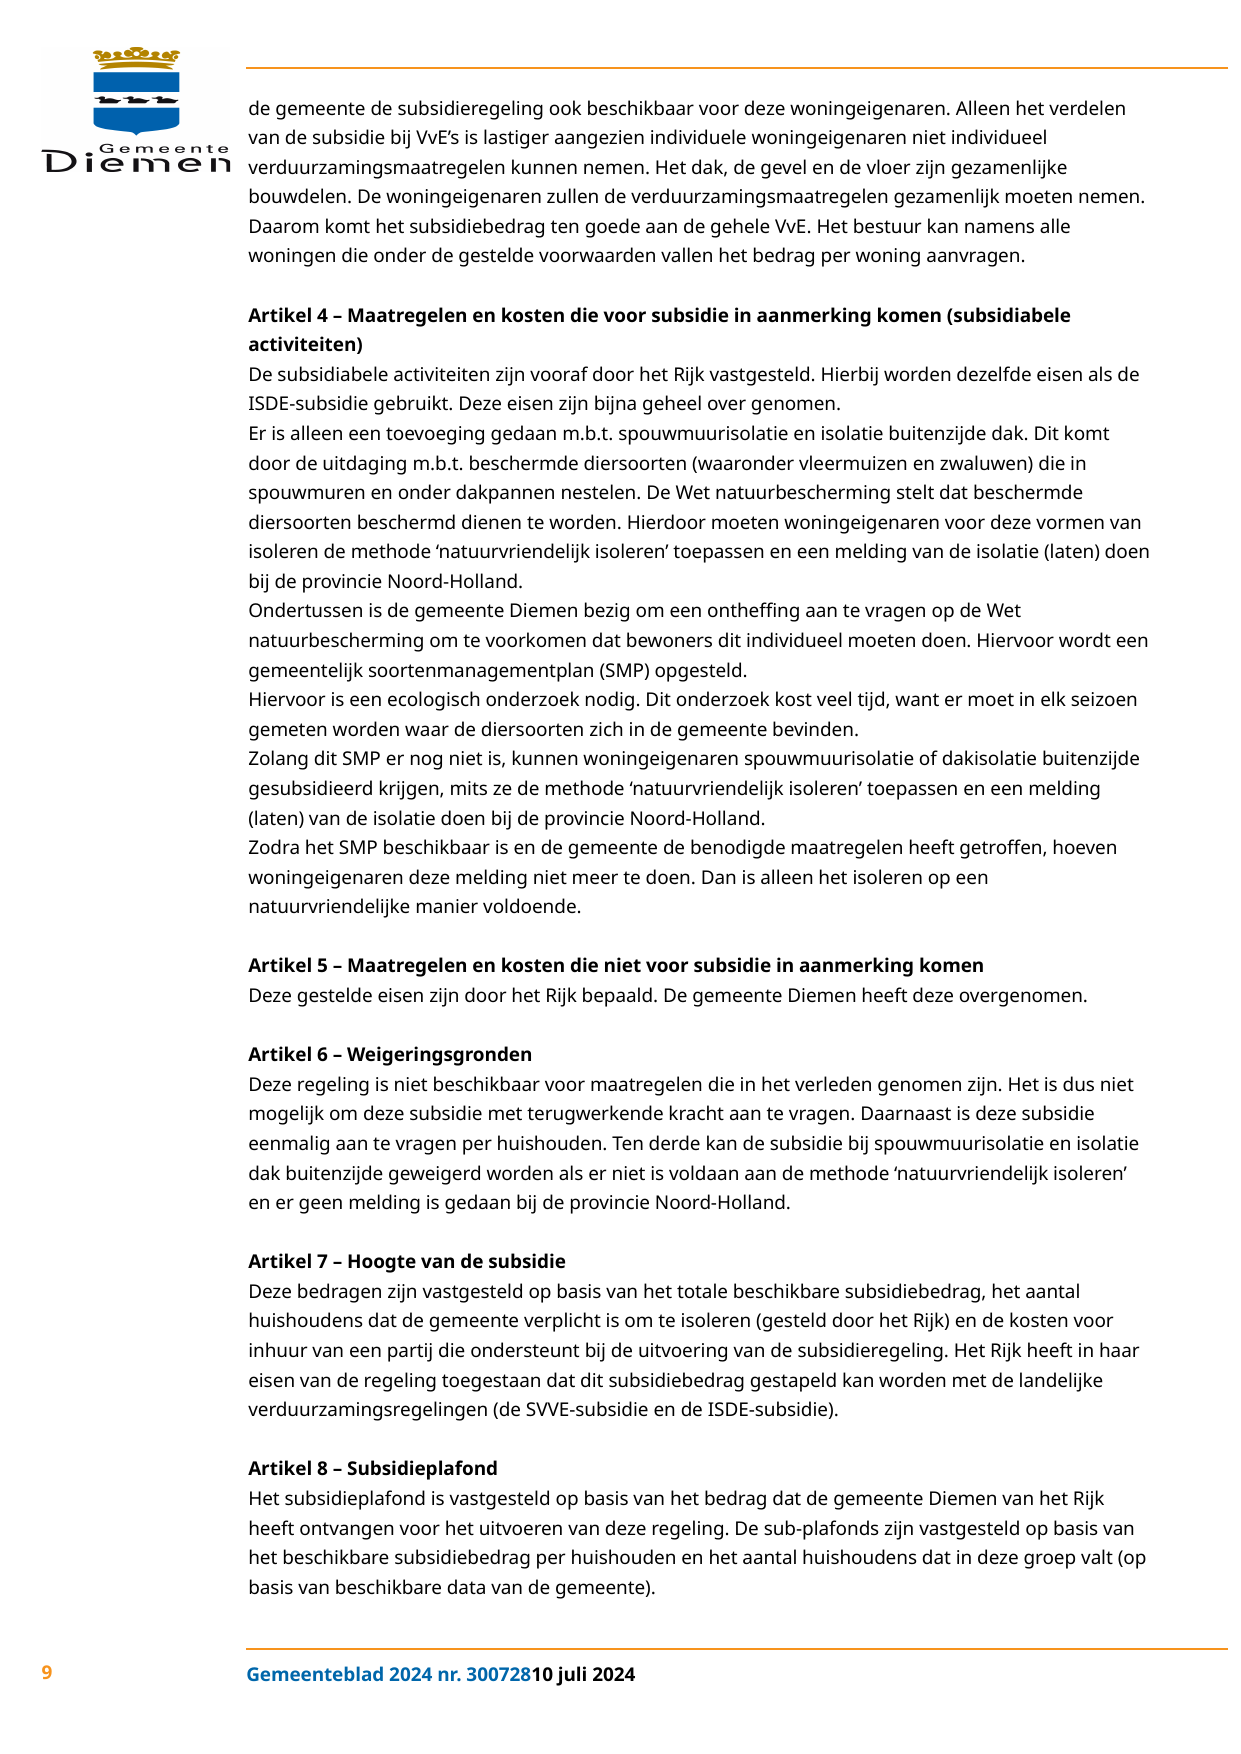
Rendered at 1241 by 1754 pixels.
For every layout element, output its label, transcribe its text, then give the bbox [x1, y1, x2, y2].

text Artikel 4 – Maatregelen en kosten die voor subsidie in aanmerking komen (subsidiabele activiteiten) [248, 302, 1152, 357]
text Artikel 5 – Maatregelen en kosten die niet voor subsidie in aanmerking komen [248, 953, 1152, 978]
text Deze gestelde eisen zijn door het Rijk bepaald. De gemeente Diemen heeft deze overgenomen. [248, 982, 1152, 1008]
text Zodra het SMP beschikbaar is en de gemeente de benodigde maatregelen heeft getroffen, hoeven woningeigenaren deze melding niet meer te doen. Dan is alleen het isoleren op een natuurvriendelijke manier voldoende. [248, 834, 1152, 919]
text de gemeente de subsidieregeling ook beschikbaar voor deze woningeigenaren. Alleen het verdelen van de subsidie bij VvE’s is lastiger aangezien individuele woningeigenaren niet individueel verduurzamingsmaatregelen kunnen nemen. Het dak, de gevel en de vloer zijn gezamenlijke bouwdelen. De woningeigenaren zullen de verduurzamingsmaatregelen gezamenlijk moeten nemen. Daarom komt het subsidiebedrag ten goede aan de gehele VvE. Het bestuur kan namens alle woningen die onder de gestelde voorwaarden vallen het bedrag per woning aanvragen. [248, 95, 1152, 268]
text Artikel 7 – Hoogte van de subsidie [248, 1248, 1152, 1274]
text Zolang dit SMP er nog niet is, kunnen woningeigenaren spouwmuurisolatie of dakisolatie buitenzijde gesubsidieerd krijgen, mits ze de methode ‘natuurvriendelijk isoleren’ toepassen en een melding (laten) van de isolatie doen bij de provincie Noord-Holland. [248, 746, 1152, 831]
text Hiervoor is een ecologisch onderzoek nodig. Dit onderzoek kost veel tijd, want er moet in elk seizoen gemeten worden waar de diersoorten zich in de gemeente bevinden. [248, 686, 1152, 742]
text Er is alleen een toevoeging gedaan m.b.t. spouwmuurisolatie en isolatie buitenzijde dak. Dit komt door de uitdaging m.b.t. beschermde diersoorten (waaronder vleermuizen en zwaluwen) die in spouwmuren en onder dakpannen nestelen. De Wet natuurbescherming stelt dat beschermde diersoorten beschermd dienen te worden. Hierdoor moeten woningeigenaren voor deze vormen van isoleren de methode ‘natuurvriendelijk isoleren’ toepassen en een melding van de isolatie (laten) doen bij de provincie Noord-Holland. [248, 420, 1152, 594]
text Deze bedragen zijn vastgesteld op basis van het totale beschikbare subsidiebedrag, het aantal huishoudens dat de gemeente verplicht is om te isoleren (gesteld door het Rijk) en de kosten voor inhuur van een partij die ondersteunt bij de uitvoering van de subsidieregeling. Het Rijk heeft in haar eisen van de regeling toegestaan dat dit subsidiebedrag gestapeld kan worden met de landelijke verduurzamingsregelingen (de SVVE-subsidie en de ISDE-subsidie). [248, 1278, 1152, 1422]
text De subsidiabele activiteiten zijn vooraf door het Rijk vastgesteld. Hierbij worden dezelfde eisen als de ISDE-subsidie gebruikt. Deze eisen zijn bijna geheel over genomen. [248, 361, 1152, 416]
picture [41, 47, 231, 172]
text Artikel 6 – Weigeringsgronden [248, 1041, 1152, 1067]
text Het subsidieplafond is vastgesteld op basis van het bedrag dat de gemeente Diemen van het Rijk heeft ontvangen voor het uitvoeren van deze regeling. De sub-plafonds zijn vastgesteld op basis van het beschikbare subsidiebedrag per huishouden en het aantal huishoudens dat in deze groep valt (op basis van beschikbare data van de gemeente). [248, 1485, 1152, 1600]
text Artikel 8 – Subsidieplafond [248, 1456, 1152, 1481]
text Deze regeling is niet beschikbaar voor maatregelen die in het verleden genomen zijn. Het is dus niet mogelijk om deze subsidie met terugwerkende kracht aan te vragen. Daarnaast is deze subsidie eenmalig aan te vragen per huishouden. Ten derde kan de subsidie bij spouwmuurisolatie en isolatie dak buitenzijde geweigerd worden als er niet is voldaan aan de methode ‘natuurvriendelijk isoleren’ en er geen melding is gedaan bij de provincie Noord-Holland. [248, 1071, 1152, 1215]
text Ondertussen is de gemeente Diemen bezig om een ontheffing aan te vragen op de Wet natuurbescherming om te voorkomen dat bewoners dit individueel moeten doen. Hiervoor wordt een gemeentelijk soortenmanagementplan (SMP) opgesteld. [248, 598, 1152, 683]
